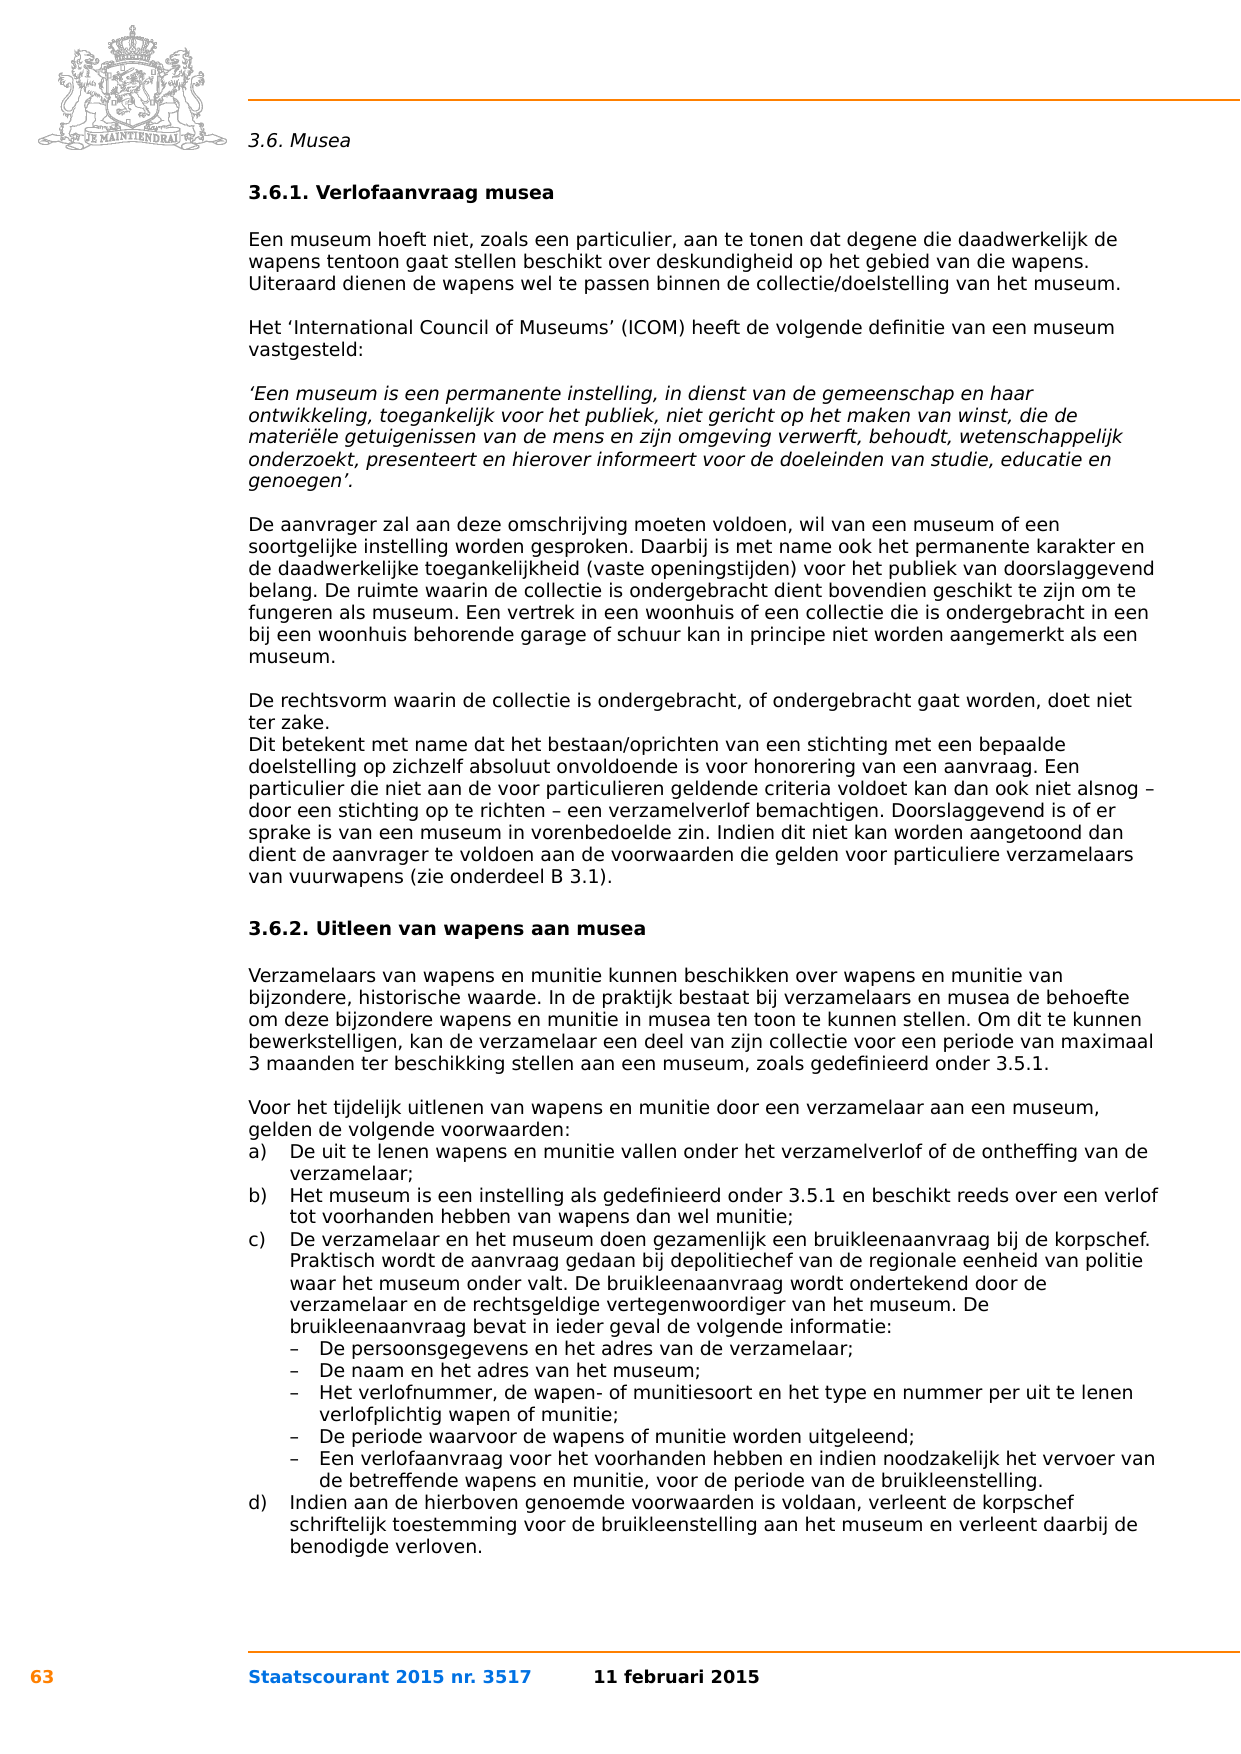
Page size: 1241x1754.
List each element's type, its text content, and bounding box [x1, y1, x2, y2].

text – De persoonsgegevens en het adres van de verzamelaar; [289, 1338, 1163, 1360]
text De rechtsvorm waarin de collectie is ondergebracht, of ondergebracht gaat worden, doet niet ter zake. [248, 690, 1163, 734]
text Verzamelaars van wapens en munitie kunnen beschikken over wapens en munitie van bijzondere, historische waarde. In de praktijk bestaat bij verzamelaars en musea de behoefte om deze bijzondere wapens en munitie in musea ten toon te kunnen stellen. Om dit te kunnen bewerkstelligen, kan de verzamelaar een deel van zijn collectie voor een periode van maximaal 3 maanden ter beschikking stellen aan een museum, zoals gedefinieerd onder 3.5.1. [248, 965, 1163, 1075]
text Dit betekent met name dat het bestaan/oprichten van een stichting met een bepaalde doelstelling op zichzelf absoluut onvoldoende is voor honorering van een aanvraag. Een particulier die niet aan de voor particulieren geldende criteria voldoet kan dan ook niet alsnog – door een stichting op te richten – een verzamelverlof bemachtigen. Doorslaggevend is of er sprake is van een museum in vorenbedoelde zin. Indien dit niet kan worden aangetoond dan dient de aanvrager te voldoen aan de voorwaarden die gelden voor particuliere verzamelaars van vuurwapens (zie onderdeel B 3.1). [248, 734, 1163, 888]
text d) Indien aan de hierboven genoemde voorwaarden is voldaan, verleent de korpschef schriftelijk toestemming voor de bruikleenstelling aan het museum en verleent daarbij de benodigde verloven. [248, 1492, 1163, 1558]
subtitle 3.6. Musea [248, 130, 1163, 152]
text Een museum hoeft niet, zoals een particulier, aan te tonen dat degene die daadwerkelijk de wapens tentoon gaat stellen beschikt over deskundigheid op het gebied van die wapens. Uiteraard dienen de wapens wel te passen binnen de collectie/doelstelling van het museum. [248, 229, 1163, 295]
text c) De verzamelaar en het museum doen gezamenlijk een bruikleenaanvraag bij de korpschef. Praktisch wordt de aanvraag gedaan bij depolitiechef van de regionale eenheid van politie waar het museum onder valt. De bruikleenaanvraag wordt ondertekend door de verzamelaar en de rechtsgeldige vertegenwoordiger van het museum. De bruikleenaanvraag bevat in ieder geval de volgende informatie: [248, 1228, 1163, 1338]
text ‘Een museum is een permanente instelling, in dienst van de gemeenschap en haar ontwikkeling, toegankelijk voor het publiek, niet gericht op het maken van winst, die de materiële getuigenissen van de mens en zijn omgeving verwerft, behoudt, wetenschappelijk onderzoekt, presenteert en hierover informeert voor de doeleinden van studie, educatie en genoegen’. [248, 382, 1163, 492]
text a) De uit te lenen wapens en munitie vallen onder het verzamelverlof of de ontheffing van de verzamelaar; [248, 1141, 1163, 1184]
picture [38, 25, 227, 150]
text – Een verlofaanvraag voor het voorhanden hebben en indien noodzakelijk het vervoer van de betreffende wapens en munitie, voor de periode van de bruikleenstelling. [289, 1448, 1163, 1492]
text Voor het tijdelijk uitlenen van wapens en munitie door een verzamelaar aan een museum, gelden de volgende voorwaarden: [248, 1097, 1163, 1141]
text b) Het museum is een instelling als gedefinieerd onder 3.5.1 en beschikt reeds over een verlof tot voorhanden hebben van wapens dan wel munitie; [248, 1184, 1163, 1228]
text De aanvrager zal aan deze omschrijving moeten voldoen, wil van een museum of een soortgelijke instelling worden gesproken. Daarbij is met name ook het permanente karakter en de daadwerkelijke toegankelijkheid (vaste openingstijden) voor het publiek van doorslaggevend belang. De ruimte waarin de collectie is ondergebracht dient bovendien geschikt te zijn om te fungeren als museum. Een vertrek in een woonhuis of een collectie die is ondergebracht in een bij een woonhuis behorende garage of schuur kan in principe niet worden aangemerkt als een museum. [248, 514, 1163, 668]
text Het ‘International Council of Museums’ (ICOM) heeft de volgende definitie van een museum vastgesteld: [248, 317, 1163, 361]
text – De naam en het adres van het museum; [289, 1360, 1163, 1382]
subtitle 3.6.1. Verlofaanvraag musea [248, 182, 1163, 204]
text – De periode waarvoor de wapens of munitie worden uitgeleend; [289, 1426, 1163, 1448]
subtitle 3.6.2. Uitleen van wapens aan musea [248, 918, 1163, 940]
text – Het verlofnummer, de wapen- of munitiesoort en het type en nummer per uit te lenen verlofplichtig wapen of munitie; [289, 1382, 1163, 1426]
